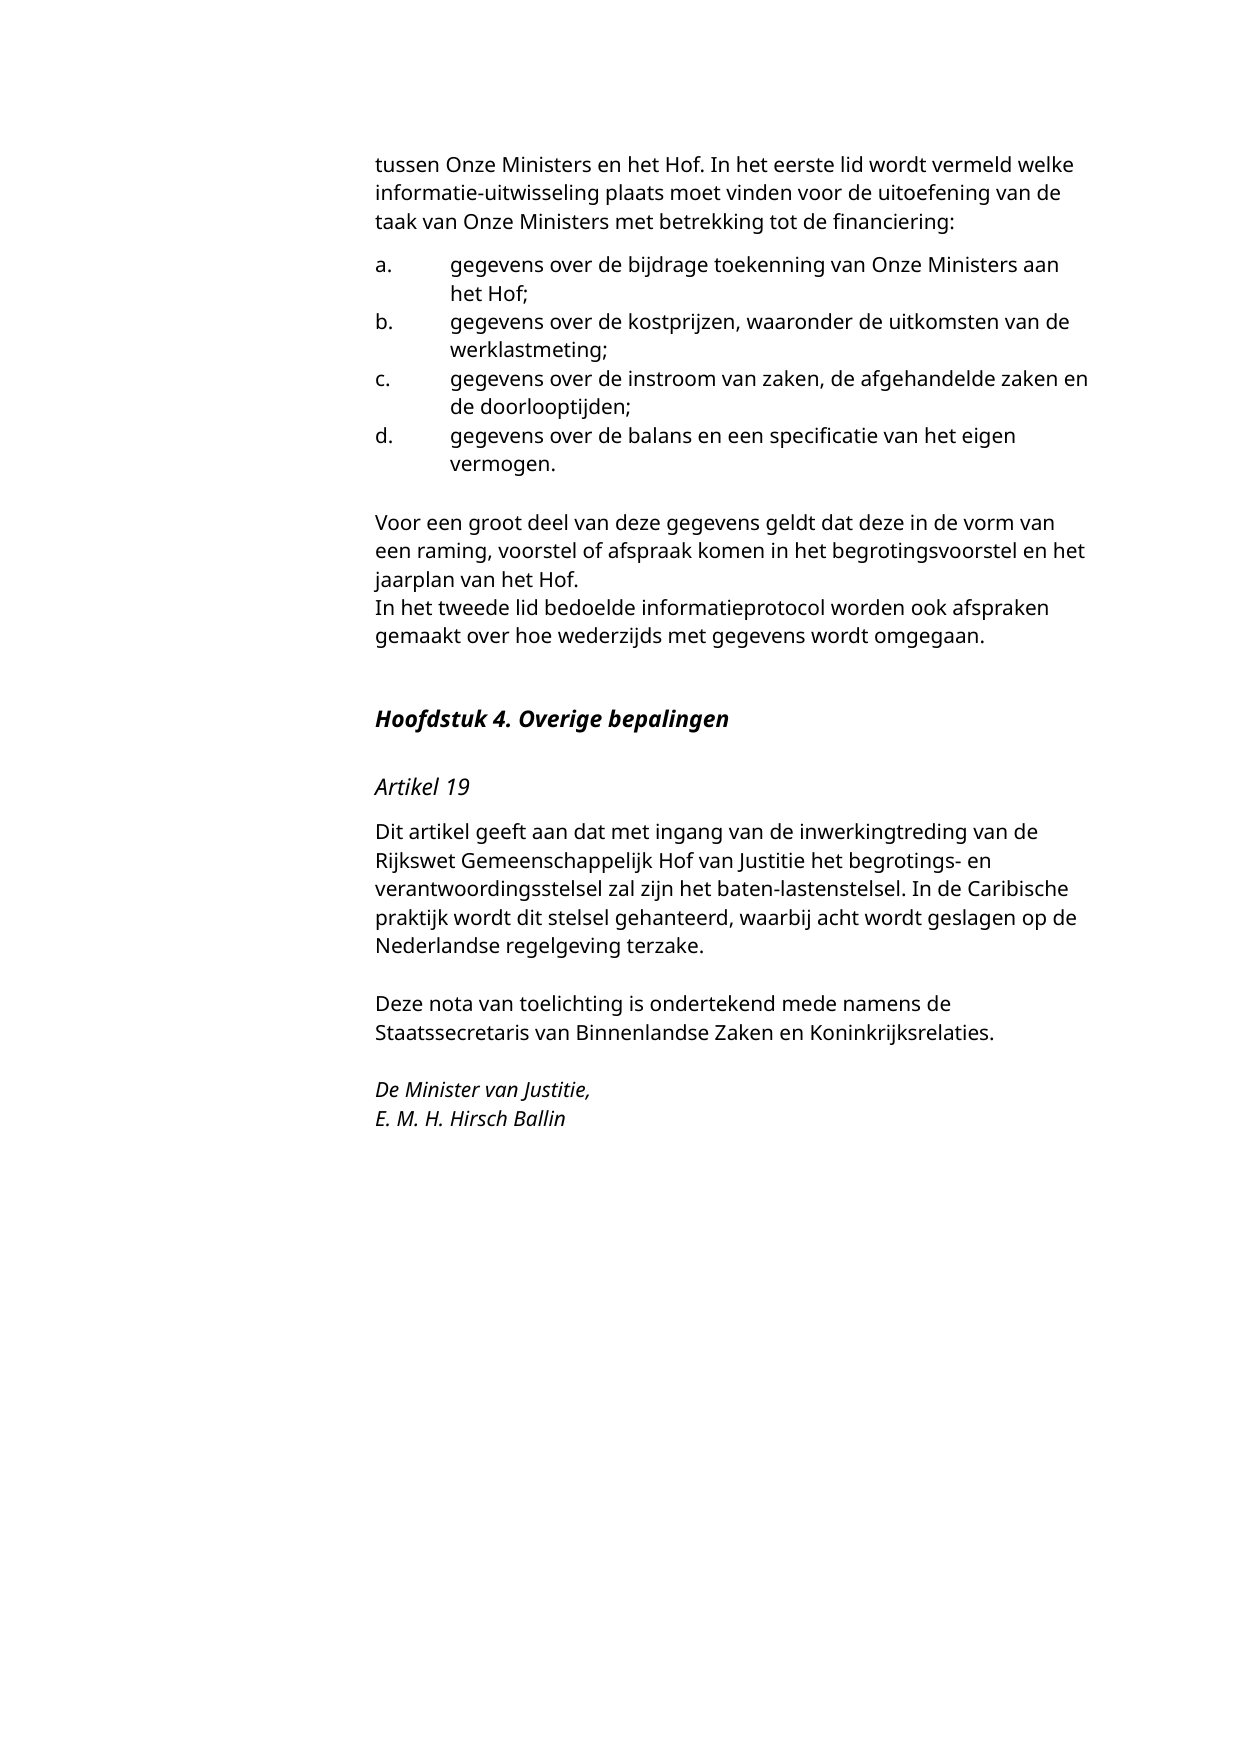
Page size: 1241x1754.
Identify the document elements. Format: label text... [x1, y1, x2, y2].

list gegevens over de balans en een specificatie van het eigen vermogen. [375, 421, 1090, 478]
text Voor een groot deel van deze gegevens geldt dat deze in de vorm van een raming, voorstel of afspraak komen in het begrotingsvoorstel en het jaarplan van het Hof. [375, 508, 1090, 593]
subtitle Hoofdstuk 4. Overige bepalingen [375, 702, 1090, 734]
text Deze nota van toelichting is ondertekend mede namens de Staatssecretaris van Binnenlandse Zaken en Koninkrijksrelaties. [375, 989, 1090, 1046]
text In het tweede lid bedoelde informatieprotocol worden ook afspraken gemaakt over hoe wederzijds met gegevens wordt omgegaan. [375, 593, 1090, 650]
subtitle Artikel 19 [375, 771, 1090, 802]
list gegevens over de kostprijzen, waaronder de uitkomsten van de werklastmeting; [375, 307, 1090, 364]
text De Minister van Justitie, [375, 1076, 1090, 1104]
text E. M. H. Hirsch Ballin [375, 1104, 1090, 1132]
text tussen Onze Ministers en het Hof. In het eerste lid wordt vermeld welke informatie-uitwisseling plaats moet vinden voor de uitoefening van de taak van Onze Ministers met betrekking tot de financiering: [375, 150, 1090, 235]
text Dit artikel geeft aan dat met ingang van de inwerkingtreding van de Rijkswet Gemeenschappelijk Hof van Justitie het begrotings- en verantwoordingsstelsel zal zijn het baten-lastenstelsel. In de Caribische praktijk wordt dit stelsel gehanteerd, waarbij acht wordt geslagen op de Nederlandse regelgeving terzake. [375, 817, 1090, 960]
list gegevens over de bijdrage toekenning van Onze Ministers aan het Hof; [375, 250, 1090, 307]
list gegevens over de instroom van zaken, de afgehandelde zaken en de doorlooptijden; [375, 364, 1090, 421]
